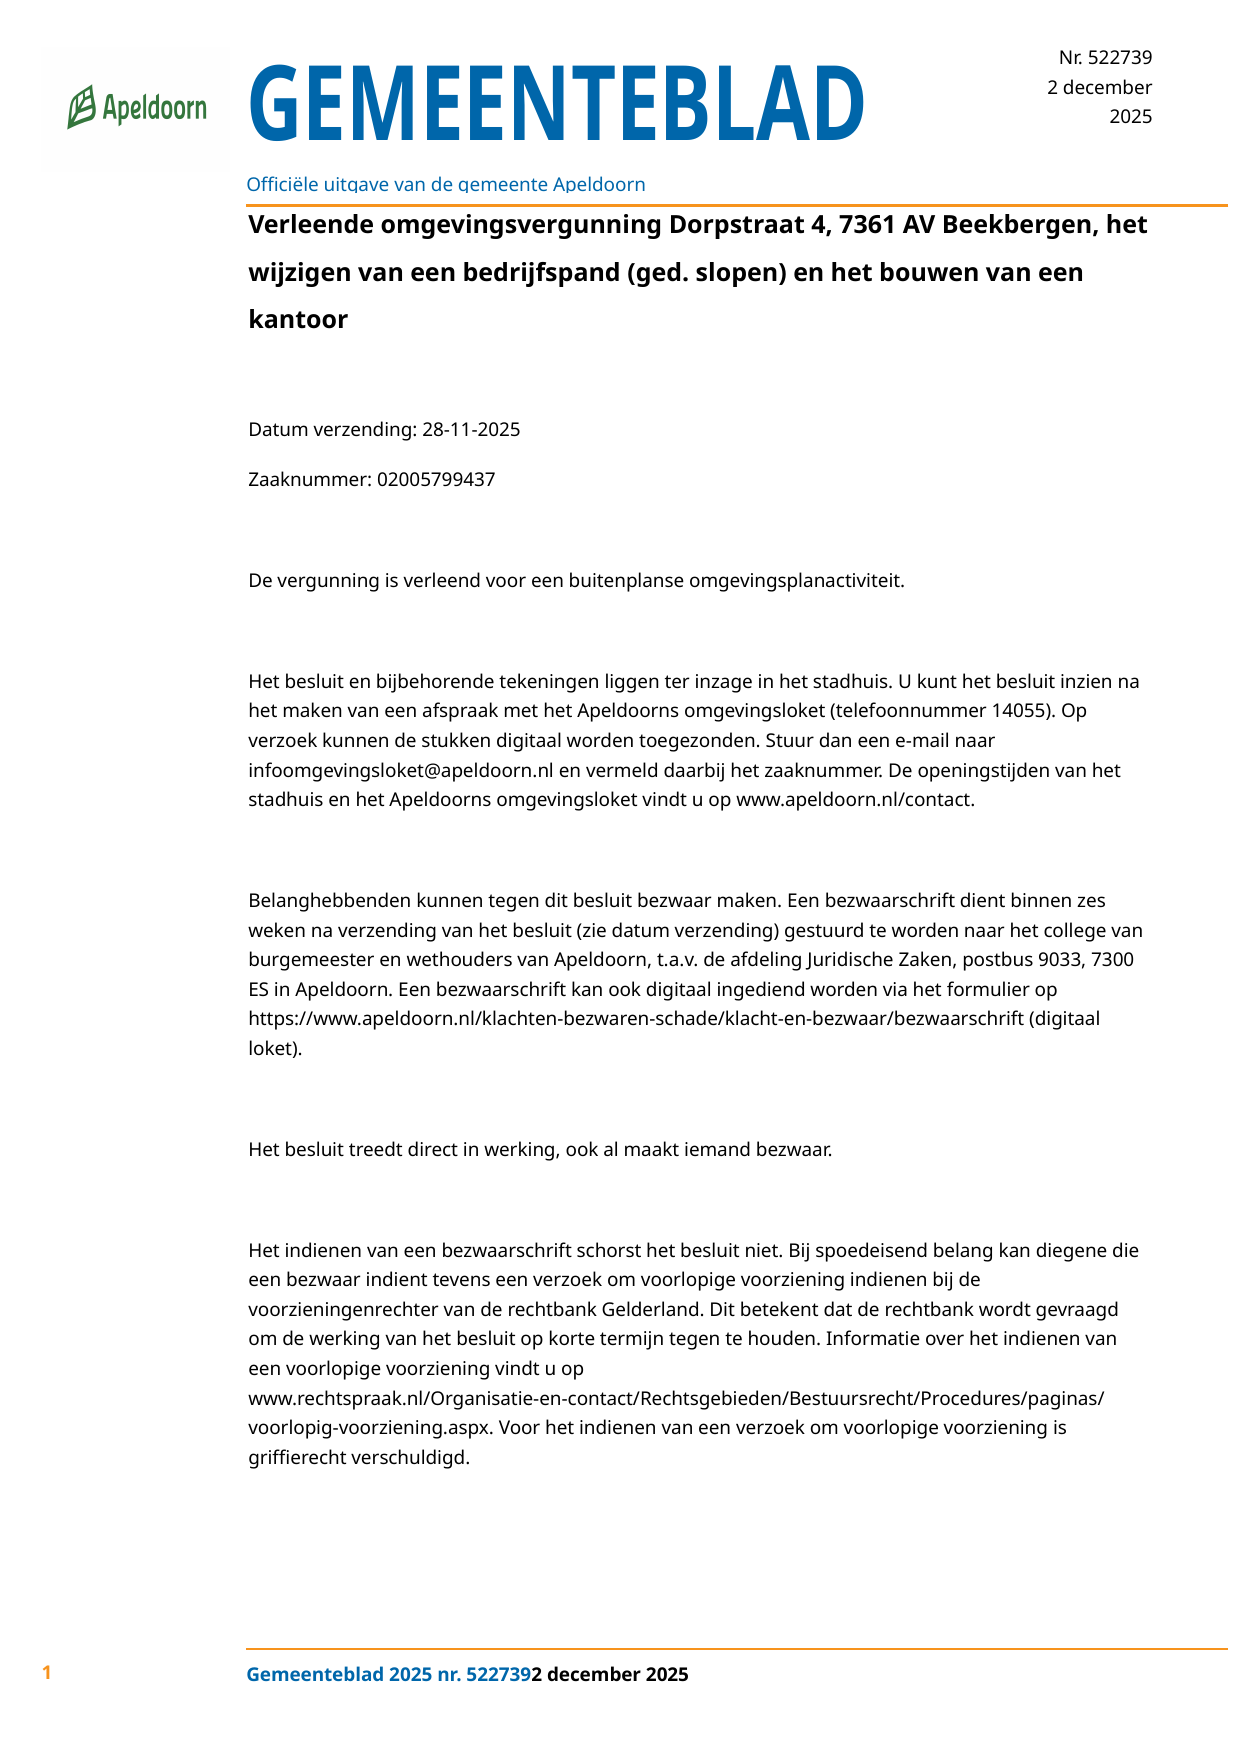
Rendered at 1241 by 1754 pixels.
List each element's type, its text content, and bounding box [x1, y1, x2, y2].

picture [41, 47, 231, 172]
text Het besluit treedt direct in werking, ook al maakt iemand bezwaar. [248, 1136, 1152, 1162]
text Zaaknummer: 02005799437 [248, 466, 1152, 492]
text Belanghebbenden kunnen tegen dit besluit bezwaar maken. Een bezwaarschrift dient binnen zes weken na verzending van het besluit (zie datum verzending) gestuurd te worden naar het college van burgemeester en wethouders van Apeldoorn, t.a.v. de afdeling Juridische Zaken, postbus 9033, 7300 ES in Apeldoorn. Een bezwaarschrift kan ook digitaal ingediend worden via het formulier op https://www.apeldoorn.nl/klachten-bezwaren-schade/klacht-en-bezwaar/bezwaarschrift (digitaal loket). [248, 887, 1152, 1061]
text Het besluit en bijbehorende tekeningen liggen ter inzage in het stadhuis. U kunt het besluit inzien na het maken van een afspraak met het Apeldoorns omgevingsloket (telefoonnummer 14055). Op verzoek kunnen de stukken digitaal worden toegezonden. Stuur dan een e-mail naar infoomgevingsloket@apeldoorn.nl en vermeld daarbij het zaaknummer. De openingstijden van het stadhuis en het Apeldoorns omgevingsloket vindt u op www.apeldoorn.nl/contact. [248, 668, 1152, 812]
text Verleende omgevingsvergunning Dorpstraat 4, 7361 AV Beekbergen, het wijzigen van een bedrijfspand (ged. slopen) en het bouwen van een kantoor [248, 207, 1152, 336]
text De vergunning is verleend voor een buitenplanse omgevingsplanactiviteit. [248, 567, 1152, 593]
text Het indienen van een bezwaarschrift schorst het besluit niet. Bij spoedeisend belang kan diegene die een bezwaar indient tevens een verzoek om voorlopige voorziening indienen bij de voorzieningenrechter van de rechtbank Gelderland. Dit betekent dat de rechtbank wordt gevraagd om de werking van het besluit op korte termijn tegen te houden. Informatie over het indienen van een voorlopige voorziening vindt u op www.rechtspraak.nl/Organisatie-en-contact/Rechtsgebieden/Bestuursrecht/Procedures/paginas/voorlopig-voorziening.aspx. Voor het indienen van een verzoek om voorlopige voorziening is griffierecht verschuldigd. [248, 1237, 1152, 1469]
text Datum verzending: 28-11-2025 [248, 416, 1152, 442]
